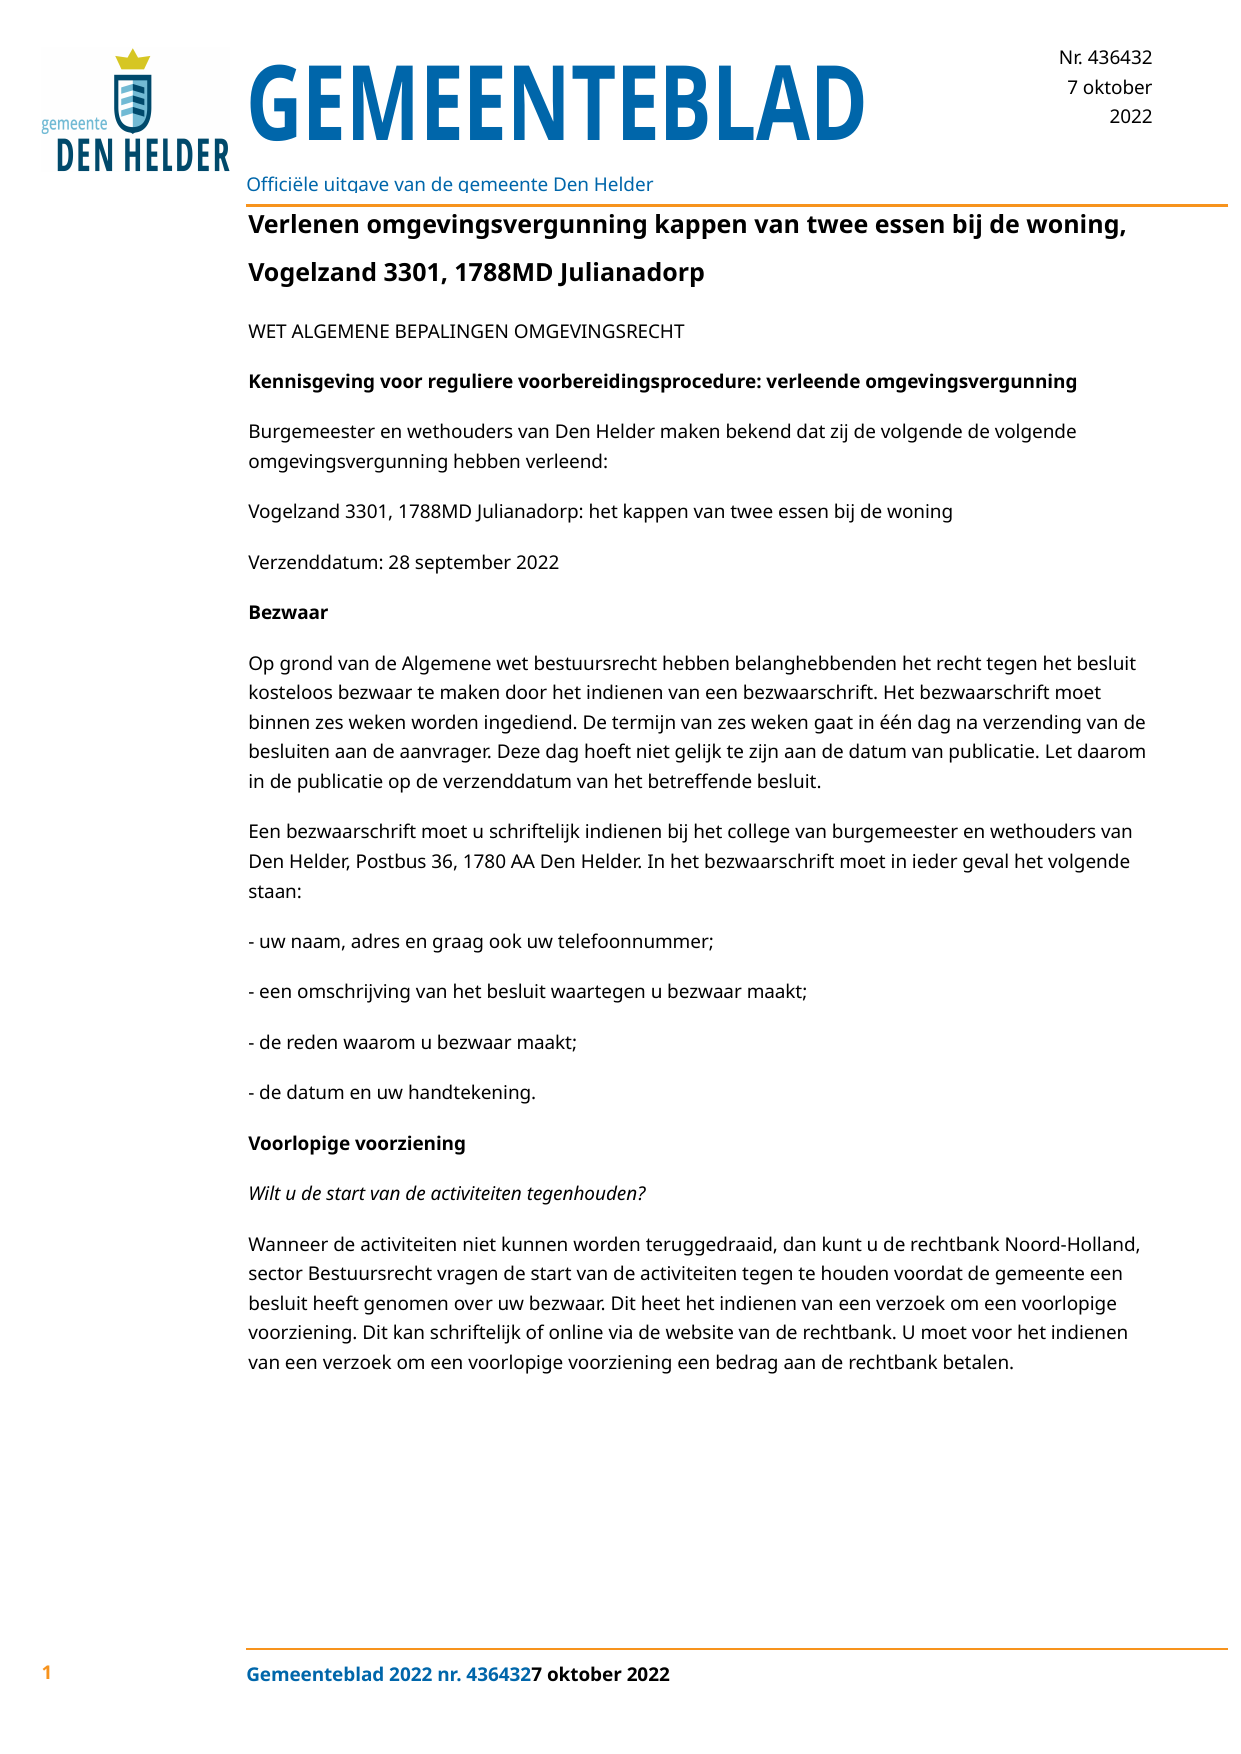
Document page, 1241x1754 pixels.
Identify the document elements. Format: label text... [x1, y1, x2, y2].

text Op grond van de Algemene wet bestuursrecht hebben belanghebbenden het recht tegen het besluit kosteloos bezwaar te maken door het indienen van een bezwaarschrift. Het bezwaarschrift moet binnen zes weken worden ingediend. De termijn van zes weken gaat in één dag na verzending van de besluiten aan de aanvrager. Deze dag hoeft niet gelijk te zijn aan de datum van publicatie. Let daarom in de publicatie op de verzenddatum van het betreffende besluit. [248, 650, 1152, 794]
picture [220, 160, 224, 172]
text - de datum en uw handtekening. [248, 1079, 1152, 1105]
text Een bezwaarschrift moet u schriftelijk indienen bij het college van burgemeester en wethouders van Den Helder, Postbus 36, 1780 AA Den Helder. In het bezwaarschrift moet in ieder geval het volgende staan: [248, 819, 1152, 904]
picture [63, 144, 68, 165]
text - een omschrijving van het besluit waartegen u bezwaar maakt; [248, 979, 1152, 1004]
picture [100, 154, 106, 172]
text Kennisgeving voor reguliere voorbereidingsprocedure: verleende omgevingsvergunning [248, 368, 1152, 394]
text Bezwaar [248, 599, 1152, 625]
text Verzenddatum: 28 september 2022 [248, 549, 1152, 575]
text WET ALGEMENE BEPALINGEN OMGEVINGSRECHT [248, 318, 1152, 344]
text Burgemeester en wethouders van Den Helder maken bekend dat zij de volgende de volgende omgevingsvergunning hebben verleend: [248, 419, 1152, 474]
picture [130, 157, 135, 172]
text Vogelzand 3301, 1788MD Julianadorp: het kappen van twee essen bij de woning [248, 499, 1152, 524]
text Voorlopige voorziening [248, 1130, 1152, 1156]
picture [182, 144, 187, 165]
picture [41, 47, 231, 172]
text Wilt u de start van de activiteiten tegenhouden? [248, 1180, 1152, 1206]
text Wanneer de activiteiten niet kunnen worden teruggedraaid, dan kunt u de rechtbank Noord-Holland, sector Bestuursrecht vragen de start van de activiteiten tegen te houden voordat de gemeente een besluit heeft genomen over uw bezwaar. Dit heet het indienen van een verzoek om een voorlopige voorziening. Dit kan schriftelijk of online via de website van de rechtbank. U moet voor het indienen van een verzoek om een voorlopige voorziening een bedrag aan de rechtbank betalen. [248, 1231, 1152, 1375]
text Verlenen omgevingsvergunning kappen van twee essen bij de woning, Vogelzand 3301, 1788MD Julianadorp [248, 207, 1152, 288]
text - de reden waarom u bezwaar maakt; [248, 1029, 1152, 1055]
text - uw naam, adres en graag ook uw telefoonnummer; [248, 928, 1152, 954]
